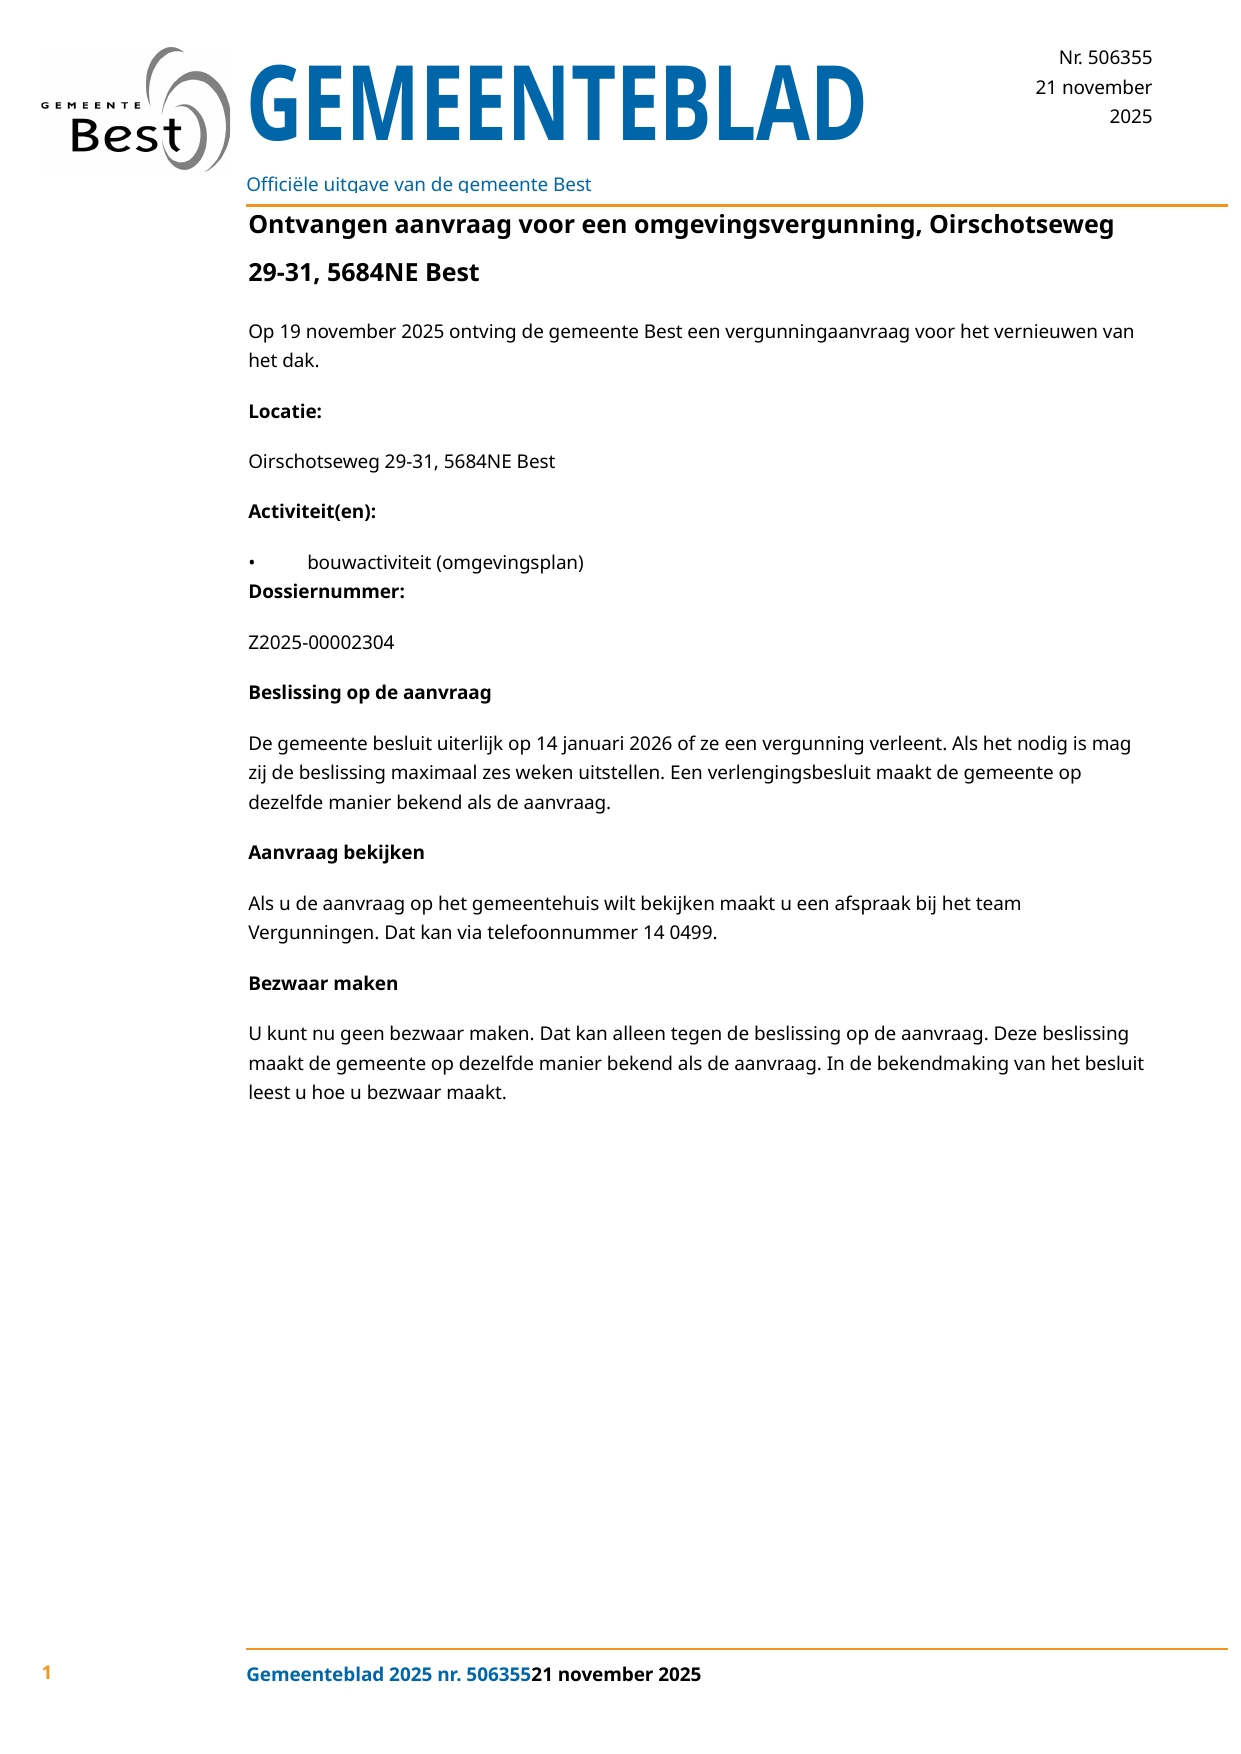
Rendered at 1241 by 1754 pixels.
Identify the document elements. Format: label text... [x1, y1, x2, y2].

text Locatie: [248, 398, 1152, 424]
text Beslissing op de aanvraag [248, 679, 1152, 705]
text De gemeente besluit uiterlijk op 14 januari 2026 of ze een vergunning verleent. Als het nodig is mag zij de beslissing maximaal zes weken uitstellen. Een verlengingsbesluit maakt de gemeente op dezelfde manier bekend als de aanvraag. [248, 730, 1152, 815]
list bouwactiviteit (omgevingsplan) [248, 549, 1152, 575]
text Activiteit(en): [248, 499, 1152, 524]
text Aanvraag bekijken [248, 839, 1152, 865]
text Als u de aanvraag op het gemeentehuis wilt bekijken maakt u een afspraak bij het team Vergunningen. Dat kan via telefoonnummer 14 0499. [248, 890, 1152, 945]
text Bezwaar maken [248, 970, 1152, 996]
text Oirschotseweg 29-31, 5684NE Best [248, 448, 1152, 474]
text Ontvangen aanvraag voor een omgevingsvergunning, Oirschotseweg 29-31, 5684NE Best [248, 207, 1152, 288]
text Z2025-00002304 [248, 629, 1152, 655]
text U kunt nu geen bezwaar maken. Dat kan alleen tegen de beslissing op de aanvraag. Deze beslissing maakt de gemeente op dezelfde manier bekend als de aanvraag. In de bekendmaking van het besluit leest u hoe u bezwaar maakt. [248, 1020, 1152, 1105]
text Op 19 november 2025 ontving de gemeente Best een vergunningaanvraag voor het vernieuwen van het dak. [248, 318, 1152, 373]
picture [41, 47, 231, 172]
text Dossiernummer: [248, 579, 1152, 604]
